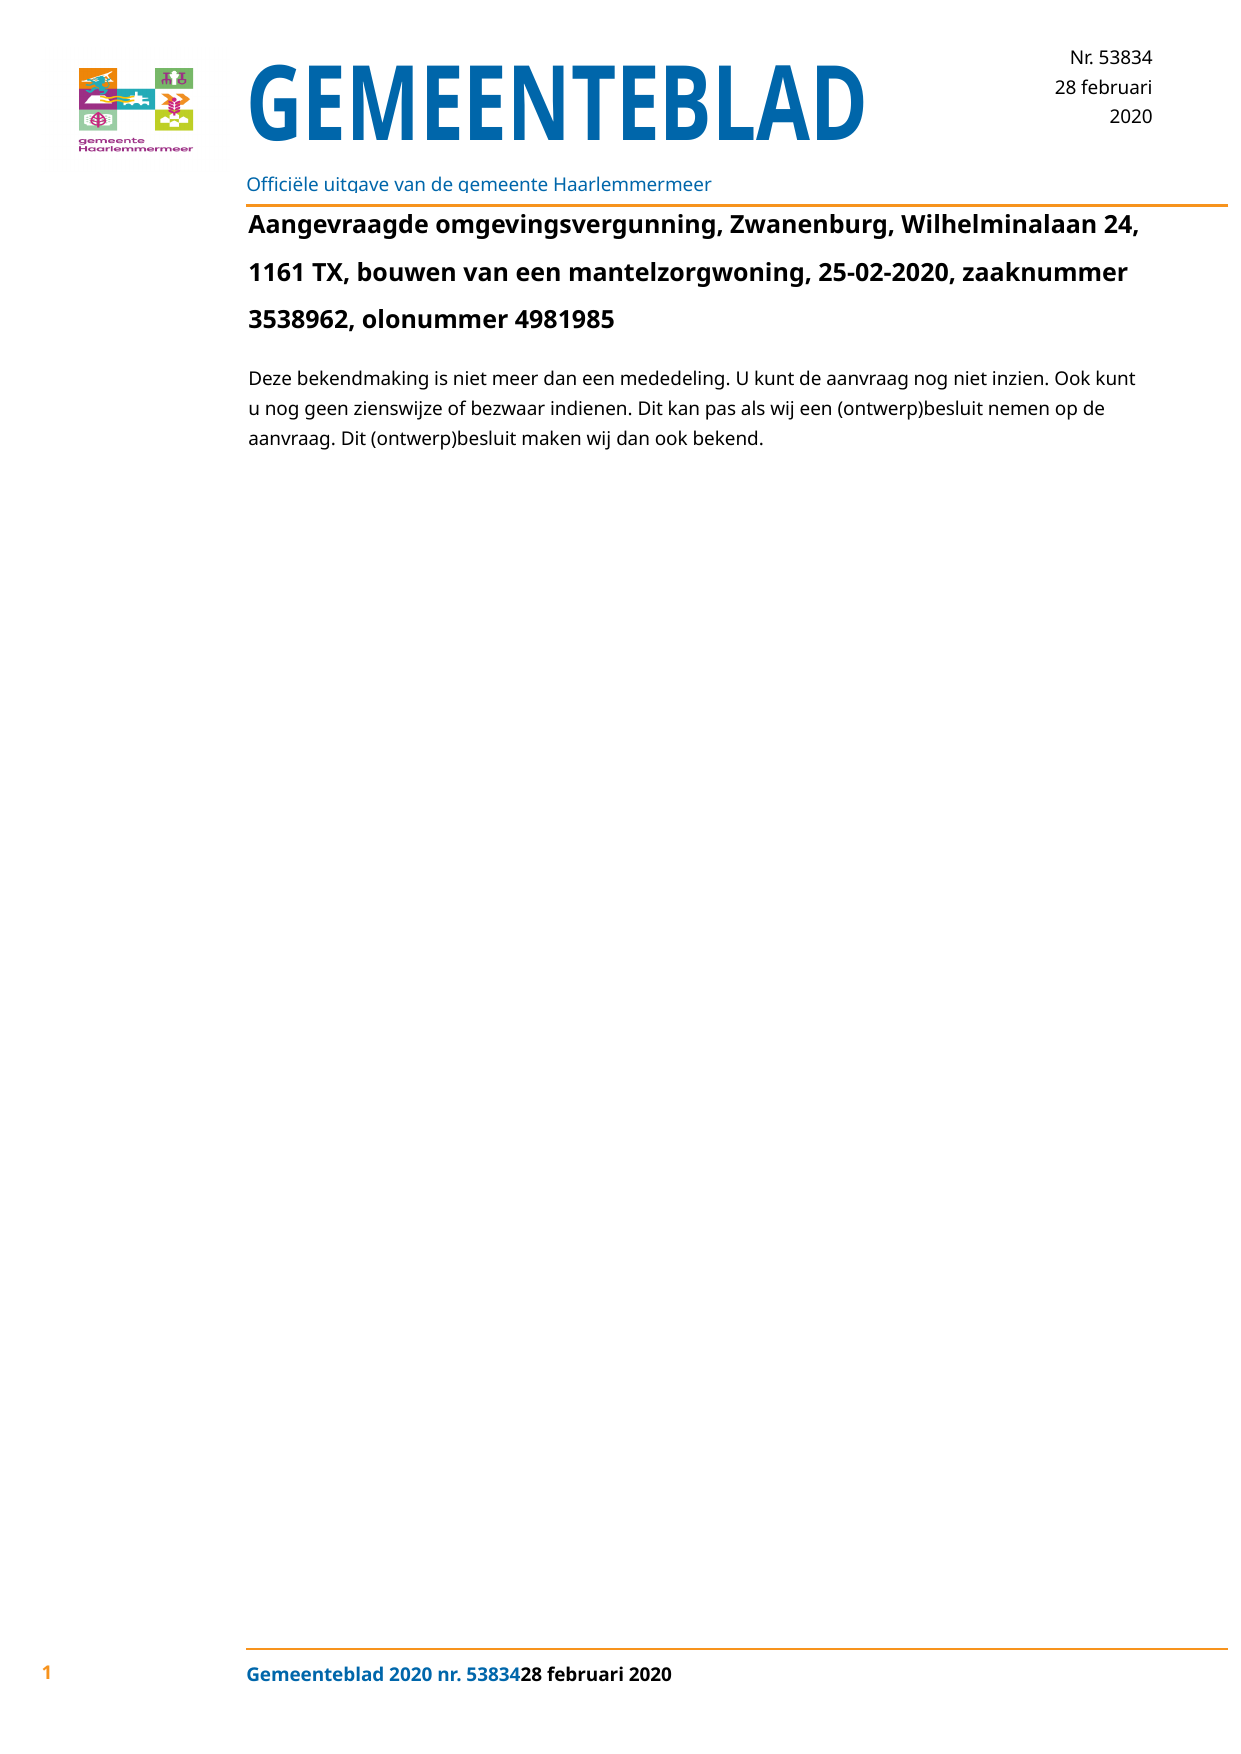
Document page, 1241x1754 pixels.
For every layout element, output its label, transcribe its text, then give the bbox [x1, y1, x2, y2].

text Deze bekendmaking is niet meer dan een mededeling. U kunt de aanvraag nog niet inzien. Ook kunt u nog geen zienswijze of bezwaar indienen. Dit kan pas als wij een (ontwerp)besluit nemen op de aanvraag. Dit (ontwerp)besluit maken wij dan ook bekend. [248, 366, 1152, 450]
picture [41, 47, 231, 172]
text Aangevraagde omgevingsvergunning, Zwanenburg, Wilhelminalaan 24, 1161 TX, bouwen van een mantelzorgwoning, 25-02-2020, zaaknummer 3538962, olonummer 4981985 [248, 207, 1152, 336]
